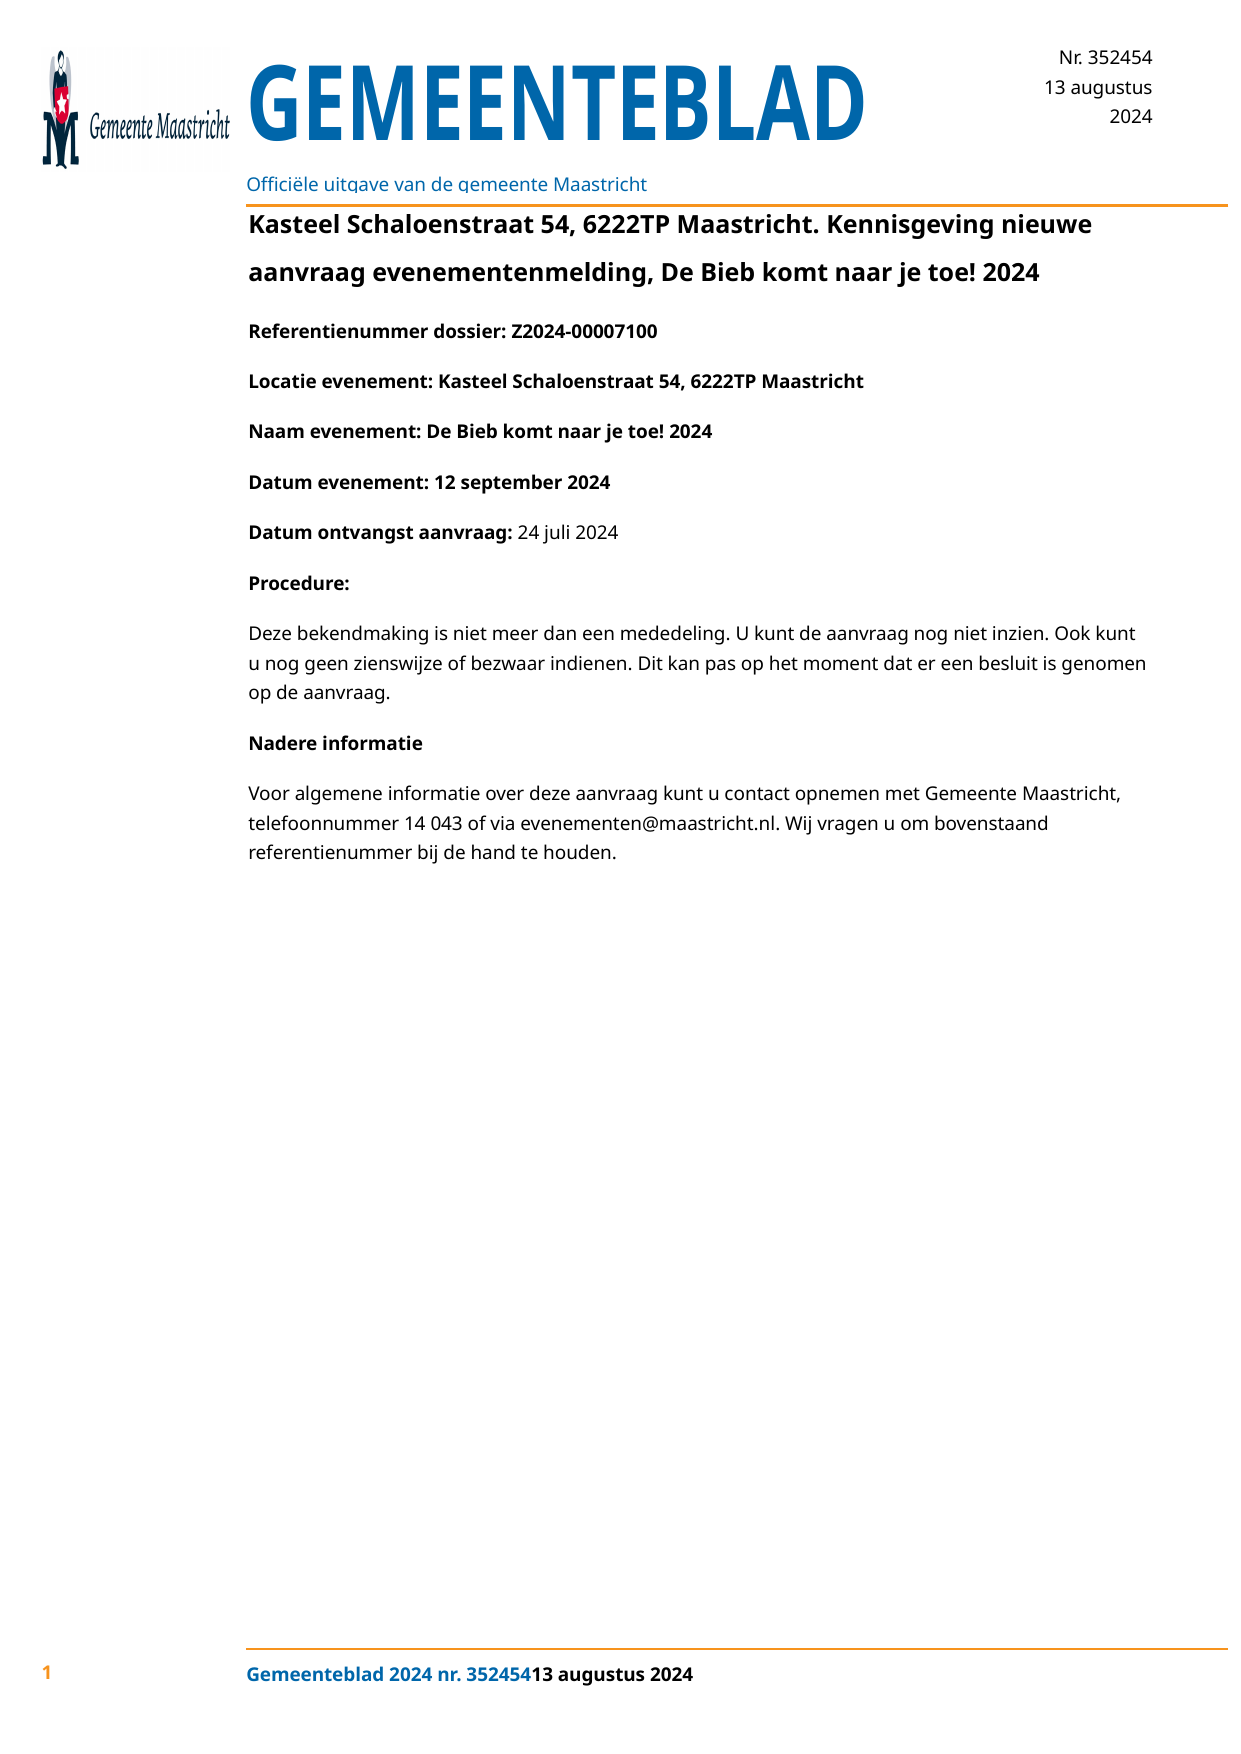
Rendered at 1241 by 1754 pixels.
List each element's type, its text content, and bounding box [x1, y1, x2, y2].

text Locatie evenement: Kasteel Schaloenstraat 54, 6222TP Maastricht [248, 368, 1152, 394]
text Naam evenement: De Bieb komt naar je toe! 2024 [248, 419, 1152, 444]
picture [41, 47, 231, 172]
text Nadere informatie [248, 730, 1152, 756]
text Datum evenement: 12 september 2024 [248, 469, 1152, 495]
text Deze bekendmaking is niet meer dan een mededeling. U kunt de aanvraag nog niet inzien. Ook kunt u nog geen zienswijze of bezwaar indienen. Dit kan pas op het moment dat er een besluit is genomen op de aanvraag. [248, 620, 1152, 705]
text Datum ontvangst aanvraag: 24 juli 2024 [248, 519, 1152, 545]
text Procedure: [248, 570, 1152, 596]
text Referentienummer dossier: Z2024-00007100 [248, 318, 1152, 344]
text Voor algemene informatie over deze aanvraag kunt u contact opnemen met Gemeente Maastricht, telefoonnummer 14 043 of via evenementen@maastricht.nl. Wij vragen u om bovenstaand referentienummer bij de hand te houden. [248, 780, 1152, 865]
text Kasteel Schaloenstraat 54, 6222TP Maastricht. Kennisgeving nieuwe aanvraag evenementenmelding, De Bieb komt naar je toe! 2024 [248, 207, 1152, 288]
